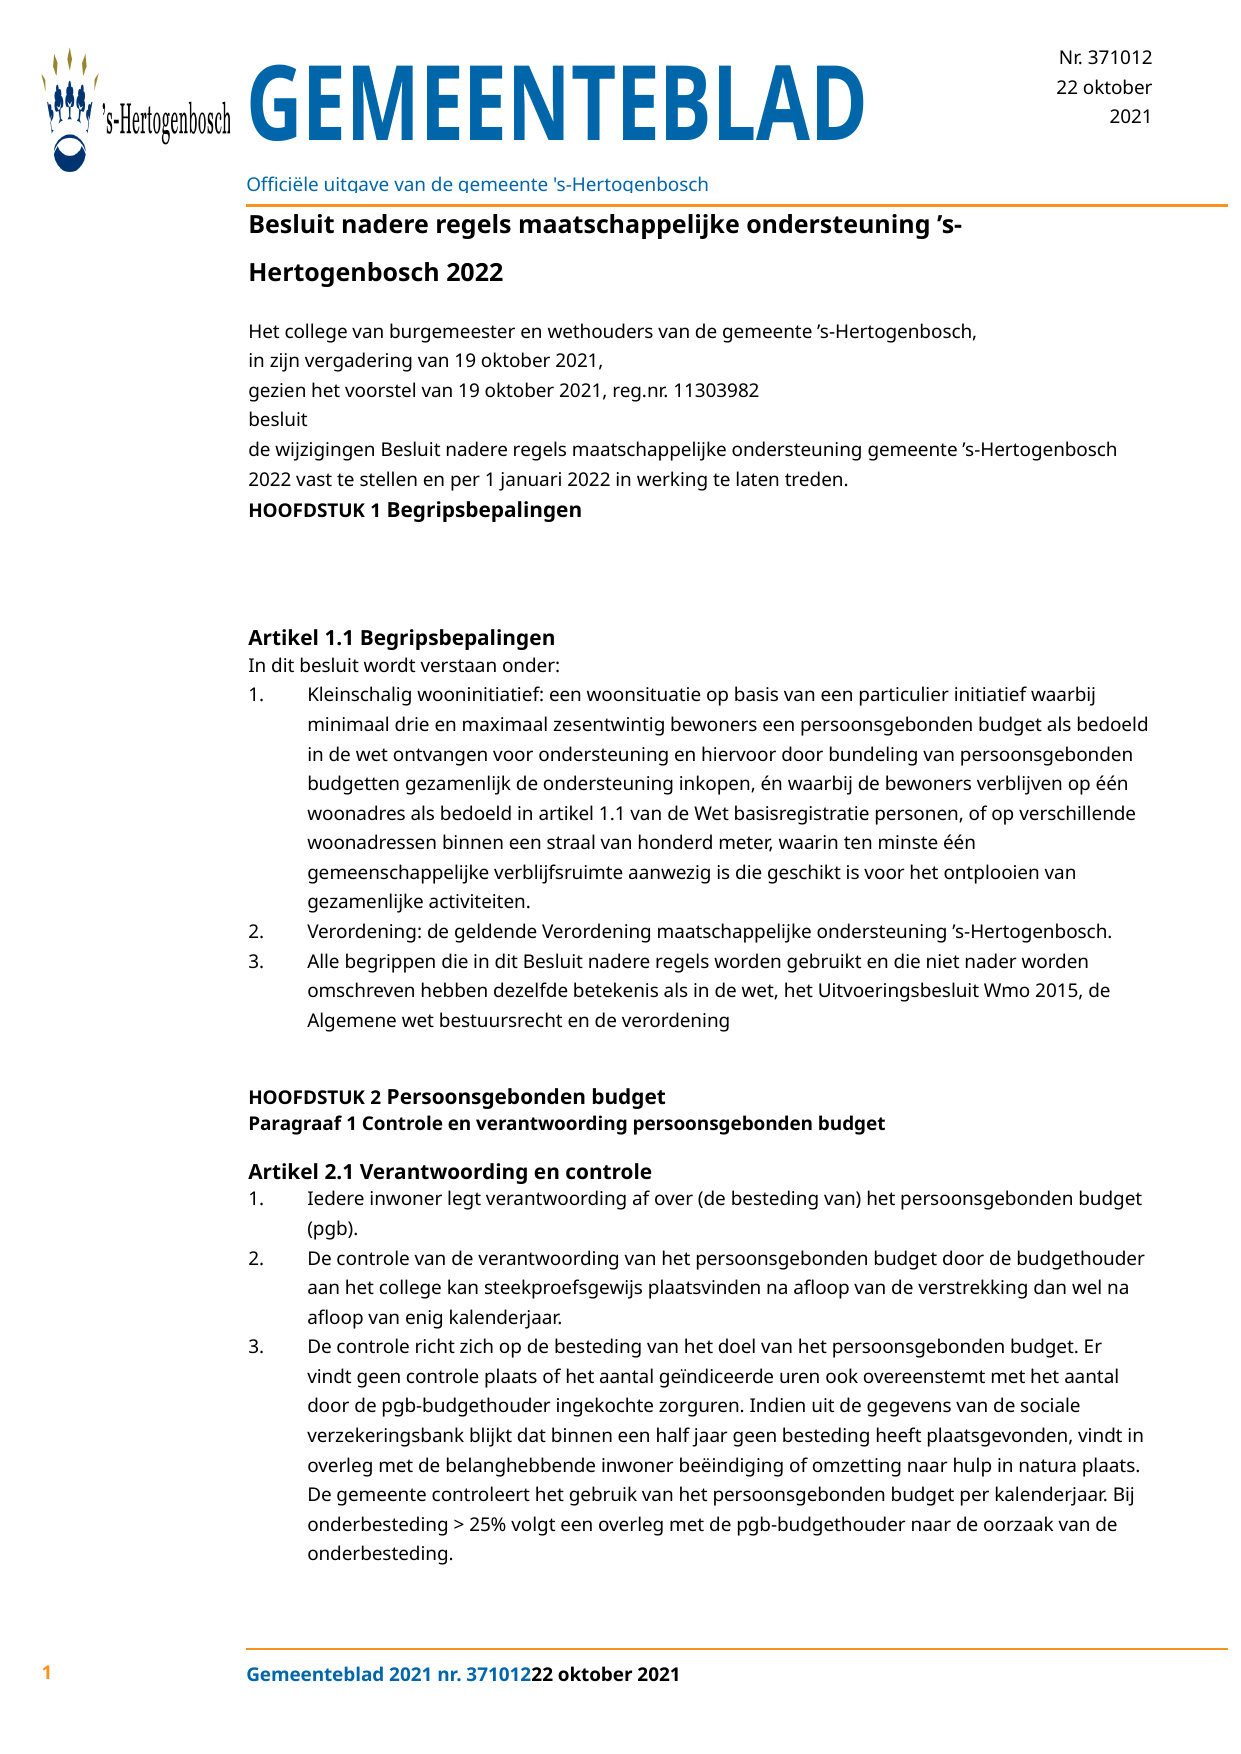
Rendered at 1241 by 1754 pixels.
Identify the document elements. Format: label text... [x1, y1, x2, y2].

list Iedere inwoner legt verantwoording af over (de besteding van) het persoonsgebonden budget (pgb). [248, 1186, 1152, 1241]
text Artikel 1.1 Begripsbepalingen [248, 623, 1152, 652]
text Het college van burgemeester en wethouders van de gemeente ’s-Hertogenbosch, [248, 318, 1152, 344]
text de wijzigingen Besluit nadere regels maatschappelijke ondersteuning gemeente ’s-Hertogenbosch 2022 vast te stellen en per 1 januari 2022 in werking te laten treden. [248, 436, 1152, 492]
text gezien het voorstel van 19 oktober 2021, reg.nr. 11303982 [248, 377, 1152, 403]
list Alle begrippen die in dit Besluit nadere regels worden gebruikt en die niet nader worden omschreven hebben dezelfde betekenis als in de wet, het Uitvoeringsbesluit Wmo 2015, de Algemene wet bestuursrecht en de verordening [248, 948, 1152, 1033]
list De controle richt zich op de besteding van het doel van het persoonsgebonden budget. Er vindt geen controle plaats of het aantal geïndiceerde uren ook overeenstemt met het aantal door de pgb-budgethouder ingekochte zorguren. Indien uit de gegevens van de sociale verzekeringsbank blijkt dat binnen een half jaar geen besteding heeft plaatsgevonden, vindt in overleg met de belanghebbende inwoner beëindiging of omzetting naar hulp in natura plaats. De gemeente controleert het gebruik van het persoonsgebonden budget per kalenderjaar. Bij onderbesteding > 25% volgt een overleg met de pgb-budgethouder naar de oorzaak van de onderbesteding. [248, 1333, 1152, 1566]
text HOOFDSTUK 2 Persoonsgebonden budget [248, 1082, 1152, 1111]
picture [41, 47, 231, 172]
list Verordening: de geldende Verordening maatschappelijke ondersteuning ’s-Hertogenbosch. [248, 918, 1152, 944]
text In dit besluit wordt verstaan onder: [248, 652, 1152, 678]
list Kleinschalig wooninitiatief: een woonsituatie op basis van een particulier initiatief waarbij minimaal drie en maximaal zesentwintig bewoners een persoonsgebonden budget als bedoeld in de wet ontvangen voor ondersteuning en hiervoor door bundeling van persoonsgebonden budgetten gezamenlijk de ondersteuning inkopen, én waarbij de bewoners verblijven op één woonadres als bedoeld in artikel 1.1 van de Wet basisregistratie personen, of op verschillende woonadressen binnen een straal van honderd meter, waarin ten minste één gemeenschappelijke verblijfsruimte aanwezig is die geschikt is voor het ontplooien van gezamenlijke activiteiten. [248, 682, 1152, 914]
text Paragraaf 1 Controle en verantwoording persoonsgebonden budget [248, 1111, 1152, 1136]
text Besluit nadere regels maatschappelijke ondersteuning ’s-Hertogenbosch 2022 [248, 207, 1152, 288]
text Artikel 2.1 Verantwoording en controle [248, 1157, 1152, 1186]
text besluit [248, 407, 1152, 432]
text HOOFDSTUK 1 Begripsbepalingen [248, 495, 1152, 524]
list De controle van de verantwoording van het persoonsgebonden budget door de budgethouder aan het college kan steekproefsgewijs plaatsvinden na afloop van de verstrekking dan wel na afloop van enig kalenderjaar. [248, 1245, 1152, 1330]
text in zijn vergadering van 19 oktober 2021, [248, 347, 1152, 373]
